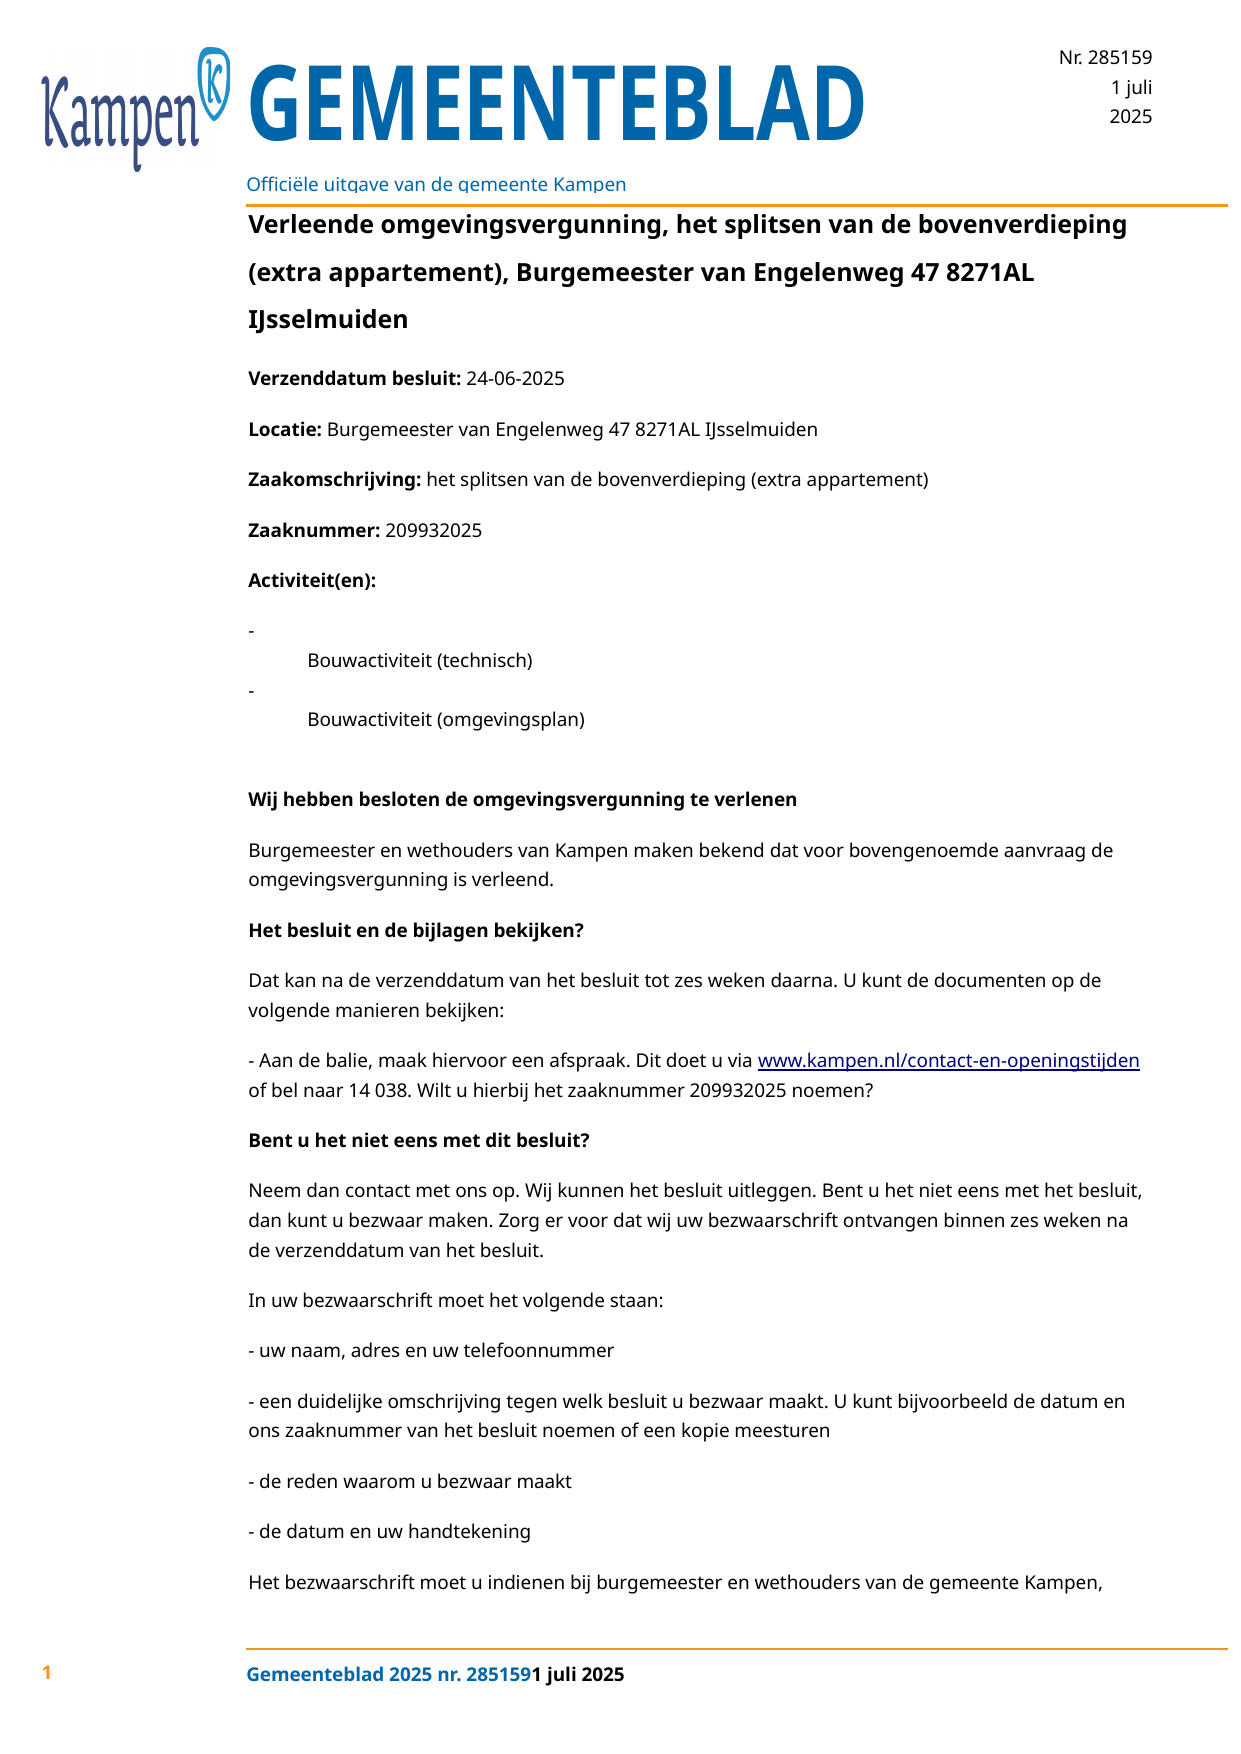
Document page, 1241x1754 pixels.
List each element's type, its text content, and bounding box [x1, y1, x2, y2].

text Dat kan na de verzenddatum van het besluit tot zes weken daarna. U kunt de documenten op de volgende manieren bekijken: [248, 967, 1152, 1022]
text In uw bezwaarschrift moet het volgende staan: [248, 1287, 1152, 1313]
text Verleende omgevingsvergunning, het splitsen van de bovenverdieping (extra appartement), Burgemeester van Engelenweg 47 8271AL IJsselmuiden [248, 207, 1152, 336]
picture [41, 47, 231, 172]
list Bouwactiviteit (technisch) [248, 647, 1152, 673]
text - de datum en uw handtekening [248, 1518, 1152, 1544]
text Bent u het niet eens met dit besluit? [248, 1127, 1152, 1153]
text - Aan de balie, maak hiervoor een afspraak. Dit doet u via www.kampen.nl/contact-en-openingstijden of bel naar 14 038. Wilt u hierbij het zaaknummer 209932025 noemen? [248, 1047, 1152, 1102]
text Zaakomschrijving: het splitsen van de bovenverdieping (extra appartement) [248, 466, 1152, 492]
text Locatie: Burgemeester van Engelenweg 47 8271AL IJsselmuiden [248, 416, 1152, 442]
text Activiteit(en): [248, 567, 1152, 593]
text Neem dan contact met ons op. Wij kunnen het besluit uitleggen. Bent u het niet eens met het besluit, dan kunt u bezwaar maken. Zorg er voor dat wij uw bezwaarschrift ontvangen binnen zes weken na de verzenddatum van het besluit. [248, 1178, 1152, 1262]
text - een duidelijke omschrijving tegen welk besluit u bezwaar maakt. U kunt bijvoorbeeld de datum en ons zaaknummer van het besluit noemen of een kopie meesturen [248, 1388, 1152, 1443]
text Het besluit en de bijlagen bekijken? [248, 917, 1152, 942]
text Zaaknummer: 209932025 [248, 517, 1152, 542]
text Burgemeester en wethouders van Kampen maken bekend dat voor bovengenoemde aanvraag de omgevingsvergunning is verleend. [248, 837, 1152, 892]
list Bouwactiviteit (omgevingsplan) [248, 706, 1152, 732]
text - de reden waarom u bezwaar maakt [248, 1468, 1152, 1494]
text Verzenddatum besluit: 24-06-2025 [248, 366, 1152, 391]
text Wij hebben besloten de omgevingsvergunning te verlenen [248, 786, 1152, 812]
text - uw naam, adres en uw telefoonnummer [248, 1338, 1152, 1363]
text Het bezwaarschrift moet u indienen bij burgemeester en wethouders van de gemeente Kampen, [248, 1569, 1152, 1594]
